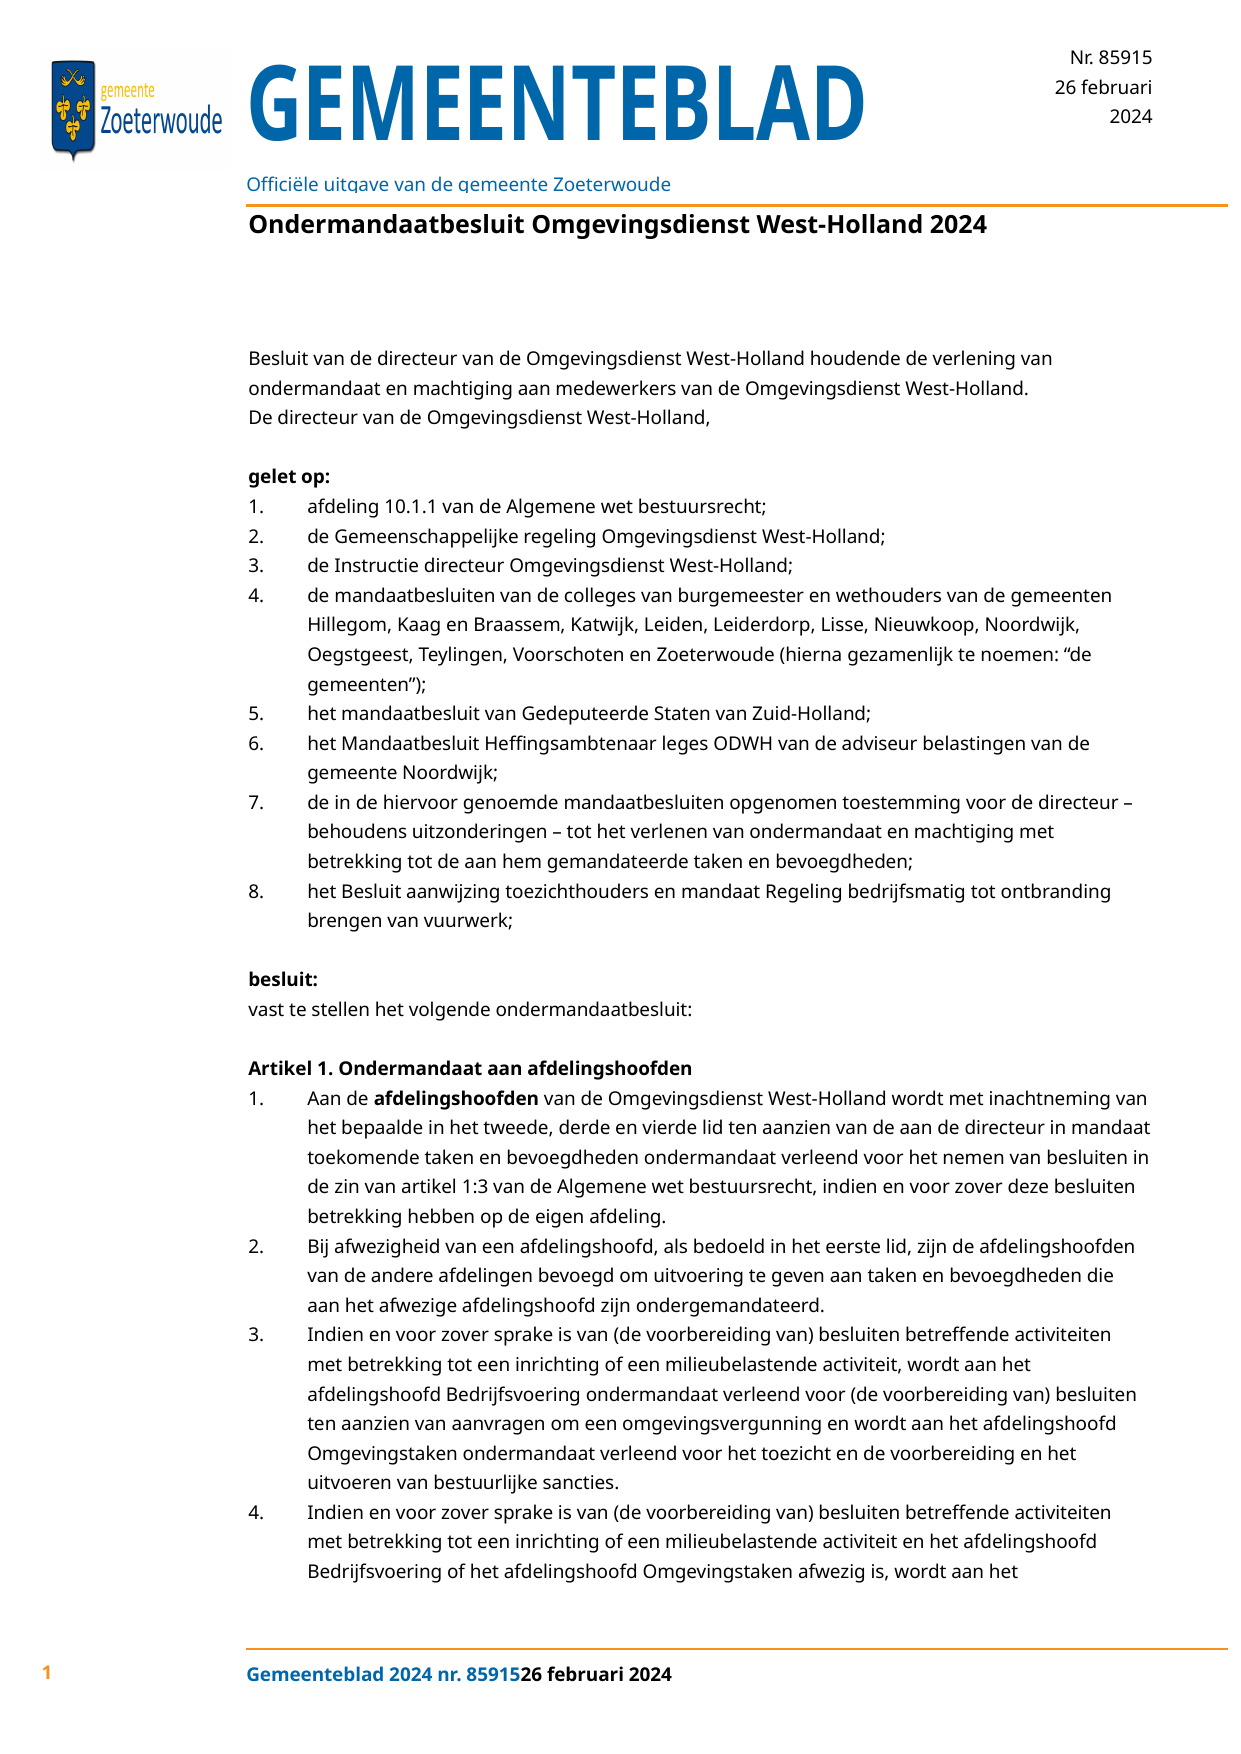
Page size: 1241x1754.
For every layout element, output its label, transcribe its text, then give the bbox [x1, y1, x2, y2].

picture [41, 47, 231, 172]
list het Besluit aanwijzing toezichthouders en mandaat Regeling bedrijfsmatig tot ontbranding brengen van vuurwerk; [248, 878, 1152, 933]
list de Instructie directeur Omgevingsdienst West-Holland; [248, 552, 1152, 578]
text Ondermandaatbesluit Omgevingsdienst West-Holland 2024 [248, 207, 1152, 241]
list Indien en voor zover sprake is van (de voorbereiding van) besluiten betreffende activiteiten met betrekking tot een inrichting of een milieubelastende activiteit en het afdelingshoofd Bedrijfsvoering of het afdelingshoofd Omgevingstaken afwezig is, wordt aan het [248, 1499, 1152, 1584]
list het Mandaatbesluit Heffingsambtenaar leges ODWH van de adviseur belastingen van de gemeente Noordwijk; [248, 730, 1152, 785]
list Indien en voor zover sprake is van (de voorbereiding van) besluiten betreffende activiteiten met betrekking tot een inrichting of een milieubelastende activiteit, wordt aan het afdelingshoofd Bedrijfsvoering ondermandaat verleend voor (de voorbereiding van) besluiten ten aanzien van aanvragen om een omgevingsvergunning en wordt aan het afdelingshoofd Omgevingstaken ondermandaat verleend voor het toezicht en de voorbereiding en het uitvoeren van bestuurlijke sancties. [248, 1322, 1152, 1495]
text Besluit van de directeur van de Omgevingsdienst West-Holland houdende de verlening van ondermandaat en machtiging aan medewerkers van de Omgevingsdienst West-Holland. [248, 345, 1152, 401]
list Bij afwezigheid van een afdelingshoofd, als bedoeld in het eerste lid, zijn de afdelingshoofden van de andere afdelingen bevoegd om uitvoering te geven aan taken en bevoegdheden die aan het afwezige afdelingshoofd zijn ondergemandateerd. [248, 1233, 1152, 1318]
list de Gemeenschappelijke regeling Omgevingsdienst West-Holland; [248, 523, 1152, 548]
list afdeling 10.1.1 van de Algemene wet bestuursrecht; [248, 493, 1152, 519]
text gelet op: [248, 464, 1152, 489]
list Aan de afdelingshoofden van de Omgevingsdienst West-Holland wordt met inachtneming van het bepaalde in het tweede, derde en vierde lid ten aanzien van de aan de directeur in mandaat toekomende taken en bevoegdheden ondermandaat verleend voor het nemen van besluiten in de zin van artikel 1:3 van de Algemene wet bestuursrecht, indien en voor zover deze besluiten betrekking hebben op de eigen afdeling. [248, 1085, 1152, 1229]
list de mandaatbesluiten van de colleges van burgemeester en wethouders van de gemeenten Hillegom, Kaag en Braassem, Katwijk, Leiden, Leiderdorp, Lisse, Nieuwkoop, Noordwijk, Oegstgeest, Teylingen, Voorschoten en Zoeterwoude (hierna gezamenlijk te noemen: “de gemeenten”); [248, 582, 1152, 696]
text Artikel 1. Ondermandaat aan afdelingshoofden [248, 1055, 1152, 1081]
text De directeur van de Omgevingsdienst West-Holland, [248, 404, 1152, 430]
text vast te stellen het volgende ondermandaatbesluit: [248, 996, 1152, 1022]
list het mandaatbesluit van Gedeputeerde Staten van Zuid-Holland; [248, 700, 1152, 726]
list de in de hiervoor genoemde mandaatbesluiten opgenomen toestemming voor de directeur – behoudens uitzonderingen – tot het verlenen van ondermandaat en machtiging met betrekking tot de aan hem gemandateerde taken en bevoegdheden; [248, 789, 1152, 874]
text besluit: [248, 967, 1152, 992]
